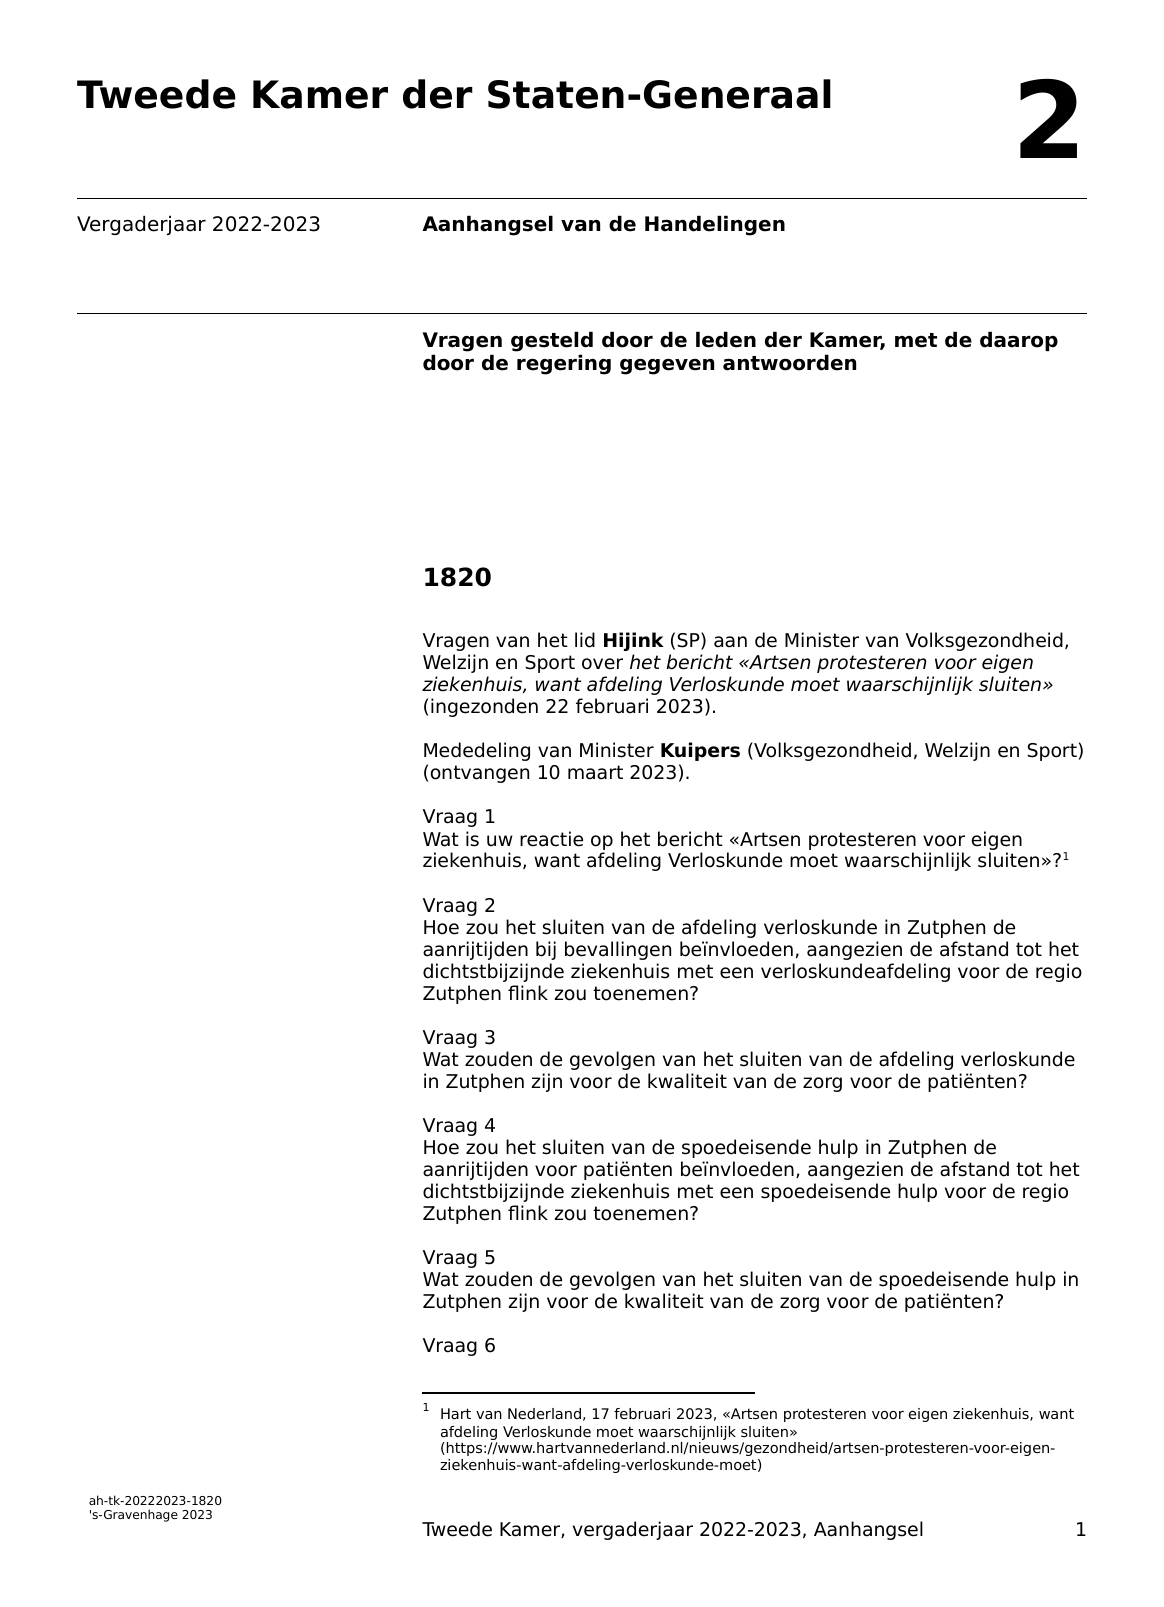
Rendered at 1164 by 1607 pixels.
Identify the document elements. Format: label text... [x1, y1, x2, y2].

text Vraag 3 [422, 1027, 1087, 1049]
text Hart van Nederland, 17 februari 2023, «Artsen protesteren voor eigen ziekenhuis, want afdeling Verloskunde moet waarschijnlijk sluiten» (https://www.hartvannederland.nl/nieuws/gezondheid/artsen-protesteren-voor-eigen-ziekenhuis-want-afdeling-verloskunde-moet) [422, 1402, 1087, 1474]
table_cell Aanhangsel van de Handelingen [422, 199, 1087, 313]
table_header Tweede Kamer der Staten-Generaal [77, 59, 886, 198]
table_header 2 [886, 59, 1087, 198]
text Wat is uw reactie op het bericht «Artsen protesteren voor eigen ziekenhuis, want afdeling Verloskunde moet waarschijnlijk sluiten»? [422, 828, 1087, 872]
text Vraag 1 [422, 806, 1087, 828]
text Hoe zou het sluiten van de afdeling verloskunde in Zutphen de aanrijtijden bij bevallingen beïnvloeden, aangezien de afstand tot het dichtstbijzijnde ziekenhuis met een verloskundeafdeling voor de regio Zutphen flink zou toenemen? [422, 917, 1087, 1004]
text Hoe zou het sluiten van de spoedeisende hulp in Zutphen de aanrijtijden voor patiënten beïnvloeden, aangezien de afstand tot het dichtstbijzijnde ziekenhuis met een spoedeisende hulp voor de regio Zutphen flink zou toenemen? [422, 1137, 1087, 1225]
text Vraag 6 [422, 1335, 1087, 1357]
table_cell Vergaderjaar 2022-2023 [77, 199, 422, 313]
text Wat zouden de gevolgen van het sluiten van de spoedeisende hulp in Zutphen zijn voor de kwaliteit van de zorg voor de patiënten? [422, 1269, 1087, 1313]
text 1820 [422, 563, 1087, 592]
table_cell [77, 314, 422, 375]
text Wat zouden de gevolgen van het sluiten van de afdeling verloskunde in Zutphen zijn voor de kwaliteit van de zorg voor de patiënten? [422, 1049, 1087, 1093]
text Mededeling van Minister Kuipers (Volksgezondheid, Welzijn en Sport) (ontvangen 10 maart 2023). [422, 740, 1087, 784]
text ah-tk-20222023-1820 [88, 1494, 323, 1508]
text Vraag 2 [422, 894, 1087, 917]
text 's-Gravenhage 2023 [88, 1508, 323, 1522]
text Vraag 5 [422, 1247, 1087, 1269]
text Vraag 4 [422, 1115, 1087, 1137]
text Vragen van het lid Hijink (SP) aan de Minister van Volksgezondheid, Welzijn en Sport over het bericht «Artsen protesteren voor eigen ziekenhuis, want afdeling Verloskunde moet waarschijnlijk sluiten» (ingezonden 22 februari 2023). [422, 630, 1087, 718]
table_cell Vragen gesteld door de leden der Kamer, met de daarop door de regering gegeven antwoorden [422, 314, 1087, 375]
